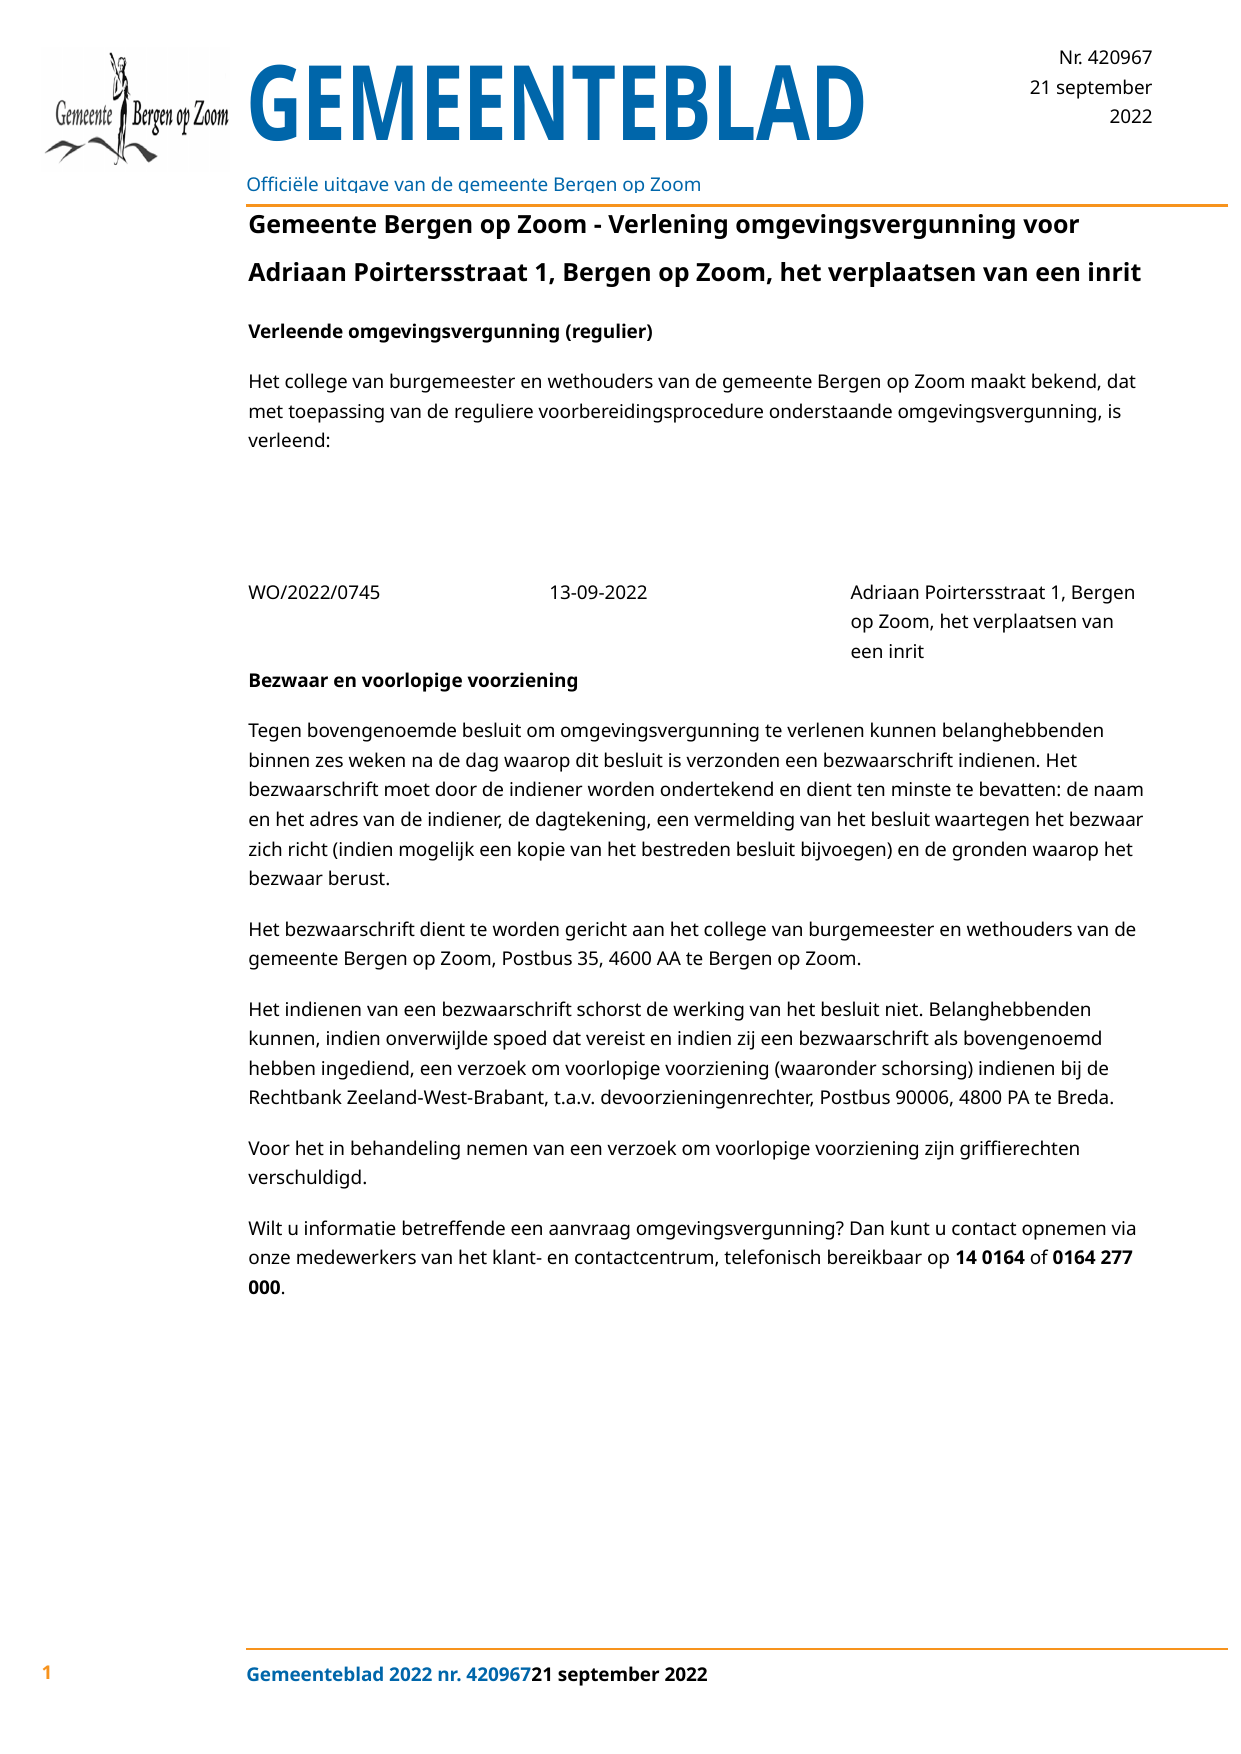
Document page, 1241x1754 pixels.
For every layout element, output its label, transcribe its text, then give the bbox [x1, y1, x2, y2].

table_header 13-09-2022 [549, 579, 850, 664]
table_header Adriaan Poirtersstraat 1, Bergen op Zoom, het verplaatsen van een inrit [850, 579, 1152, 664]
text Wilt u informatie betreffende een aanvraag omgevingsvergunning? Dan kunt u contact opnemen via onze medewerkers van het klant- en contactcentrum, telefonisch bereikbaar op 14 0164 of 0164 277 000. [248, 1215, 1152, 1300]
text Het college van burgemeester en wethouders van de gemeente Bergen op Zoom maakt bekend, dat met toepassing van de reguliere voorbereidingsprocedure onderstaande omgevingsvergunning, is verleend: [248, 368, 1152, 453]
text Het bezwaarschrift dient te worden gericht aan het college van burgemeester en wethouders van de gemeente Bergen op Zoom, Postbus 35, 4600 AA te Bergen op Zoom. [248, 916, 1152, 971]
text Het indienen van een bezwaarschrift schorst de werking van het besluit niet. Belanghebbenden kunnen, indien onverwijlde spoed dat vereist en indien zij een bezwaarschrift als bovengenoemd hebben ingediend, een verzoek om voorlopige voorziening (waaronder schorsing) indienen bij de Rechtbank Zeeland-West-Brabant, t.a.v. devoorzieningenrechter, Postbus 90006, 4800 PA te Breda. [248, 996, 1152, 1110]
text Bezwaar en voorlopige voorziening [248, 667, 1152, 693]
text Verleende omgevingsvergunning (regulier) [248, 318, 1152, 344]
picture [41, 47, 231, 172]
text Tegen bovengenoemde besluit om omgevingsvergunning te verlenen kunnen belanghebbenden binnen zes weken na de dag waarop dit besluit is verzonden een bezwaarschrift indienen. Het bezwaarschrift moet door de indiener worden ondertekend en dient ten minste te bevatten: de naam en het adres van de indiener, de dagtekening, een vermelding van het besluit waartegen het bezwaar zich richt (indien mogelijk een kopie van het bestreden besluit bijvoegen) en de gronden waarop het bezwaar berust. [248, 717, 1152, 891]
text Voor het in behandeling nemen van een verzoek om voorlopige voorziening zijn griffierechten verschuldigd. [248, 1135, 1152, 1190]
text Gemeente Bergen op Zoom - Verlening omgevingsvergunning voor Adriaan Poirtersstraat 1, Bergen op Zoom, het verplaatsen van een inrit [248, 207, 1152, 288]
table_header WO/2022/0745 [248, 579, 549, 664]
